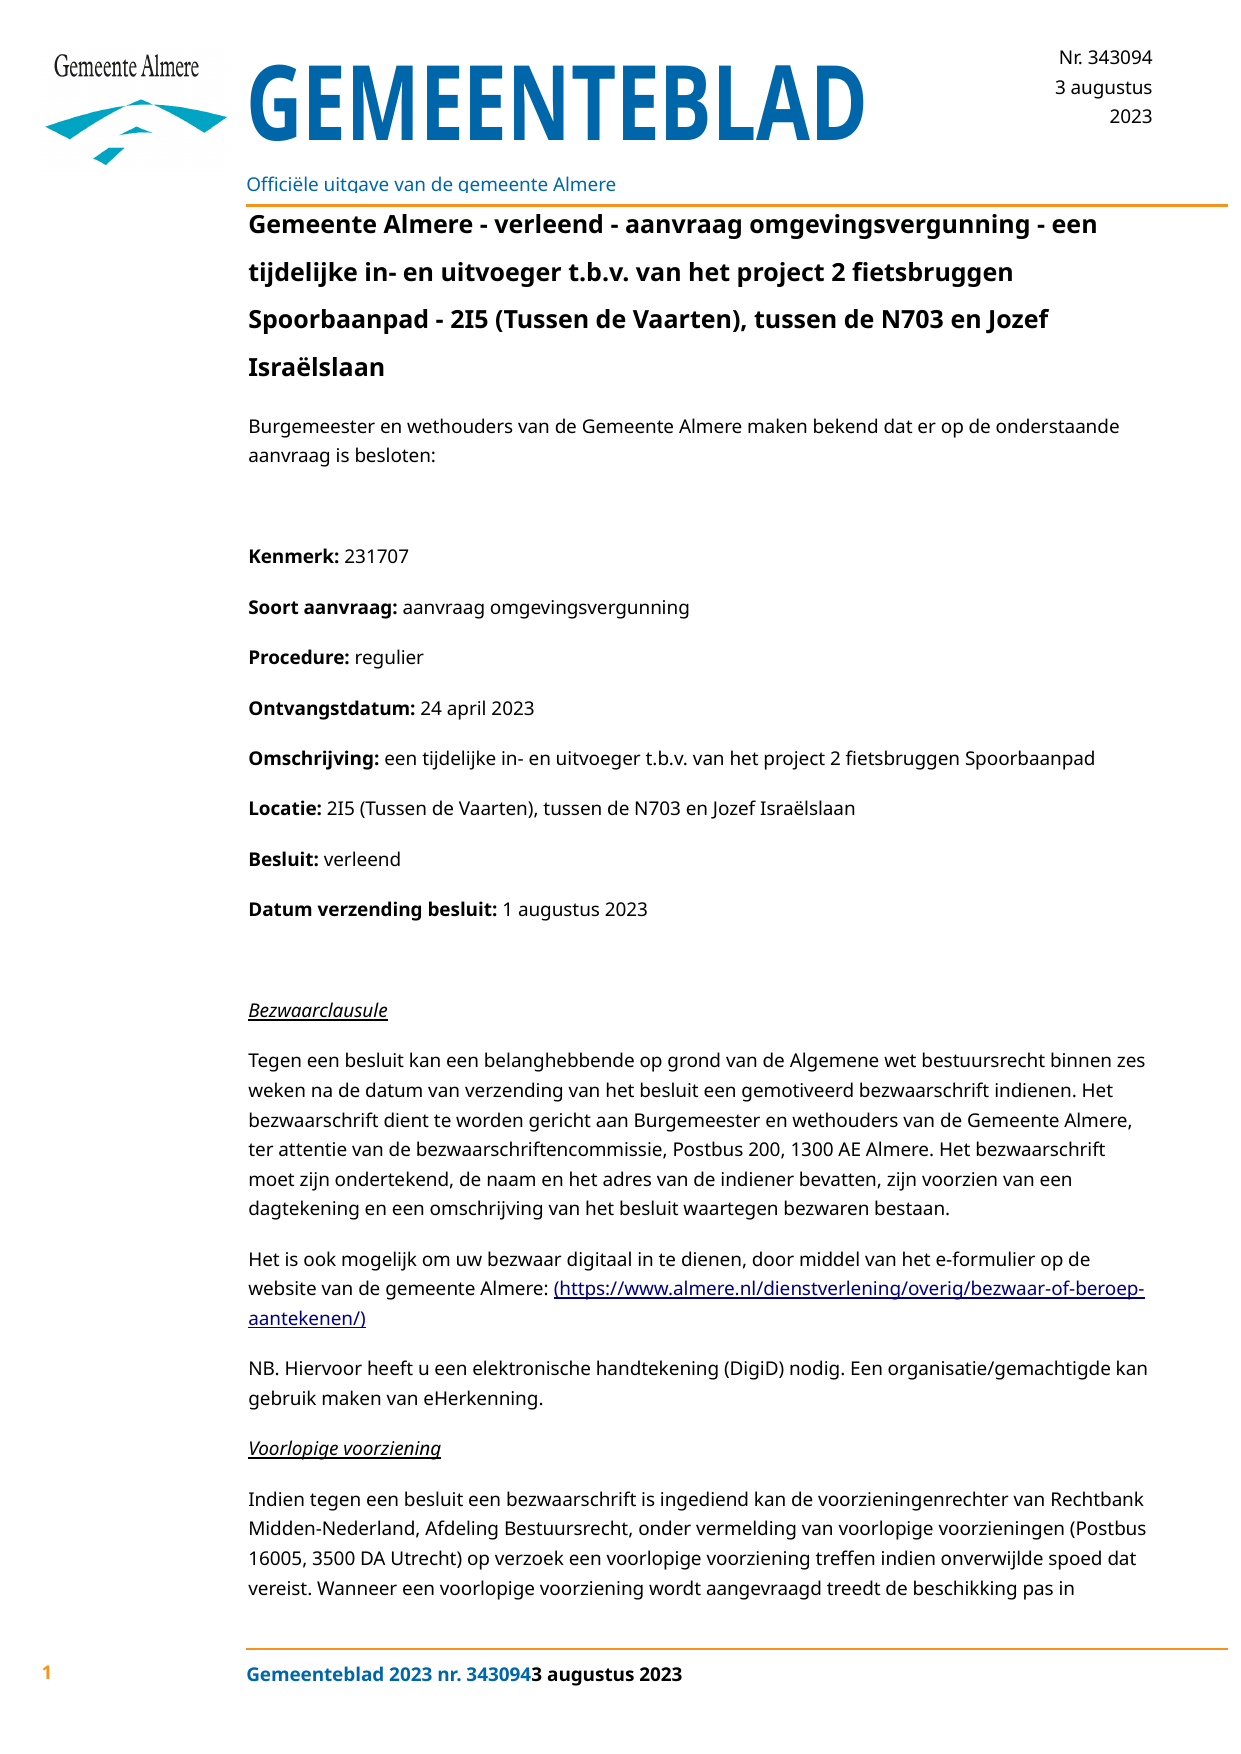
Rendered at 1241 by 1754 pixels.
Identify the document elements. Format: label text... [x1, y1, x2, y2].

text Ontvangstdatum: 24 april 2023 [248, 695, 1152, 721]
text Indien tegen een besluit een bezwaarschrift is ingediend kan de voorzieningenrechter van Rechtbank Midden-Nederland, Afdeling Bestuursrecht, onder vermelding van voorlopige voorzieningen (Postbus 16005, 3500 DA Utrecht) op verzoek een voorlopige voorziening treffen indien onverwijlde spoed dat vereist. Wanneer een voorlopige voorziening wordt aangevraagd treedt de beschikking pas in [248, 1486, 1152, 1601]
text Soort aanvraag: aanvraag omgevingsvergunning [248, 594, 1152, 620]
text Besluit: verleend [248, 846, 1152, 872]
text Burgemeester en wethouders van de Gemeente Almere maken bekend dat er op de onderstaande aanvraag is besloten: [248, 413, 1152, 468]
text Gemeente Almere - verleend - aanvraag omgevingsvergunning - een tijdelijke in- en uitvoeger t.b.v. van het project 2 fietsbruggen Spoorbaanpad - 2I5 (Tussen de Vaarten), tussen de N703 en Jozef Israëlslaan [248, 207, 1152, 384]
text NB. Hiervoor heeft u een elektronische handtekening (DigiD) nodig. Een organisatie/gemachtigde kan gebruik maken van eHerkenning. [248, 1356, 1152, 1411]
text Voorlopige voorziening [248, 1436, 1152, 1461]
text Locatie: 2I5 (Tussen de Vaarten), tussen de N703 en Jozef Israëlslaan [248, 796, 1152, 821]
text Tegen een besluit kan een belanghebbende op grond van de Algemene wet bestuursrecht binnen zes weken na de datum van verzending van het besluit een gemotiveerd bezwaarschrift indienen. Het bezwaarschrift dient te worden gericht aan Burgemeester en wethouders van de Gemeente Almere, ter attentie van de bezwaarschriftencommissie, Postbus 200, 1300 AE Almere. Het bezwaarschrift moet zijn ondertekend, de naam en het adres van de indiener bevatten, zijn voorzien van een dagtekening en een omschrijving van het besluit waartegen bezwaren bestaan. [248, 1048, 1152, 1221]
text Procedure: regulier [248, 644, 1152, 670]
text Bezwaarclausule [248, 997, 1152, 1023]
picture [41, 47, 231, 172]
text Datum verzending besluit: 1 augustus 2023 [248, 896, 1152, 922]
text Het is ook mogelijk om uw bezwaar digitaal in te dienen, door middel van het e-formulier op de website van de gemeente Almere: (https://www.almere.nl/dienstverlening/overig/bezwaar-of-beroep-aantekenen/) [248, 1246, 1152, 1331]
text Omschrijving: een tijdelijke in- en uitvoeger t.b.v. van het project 2 fietsbruggen Spoorbaanpad [248, 745, 1152, 771]
text Kenmerk: 231707 [248, 543, 1152, 569]
